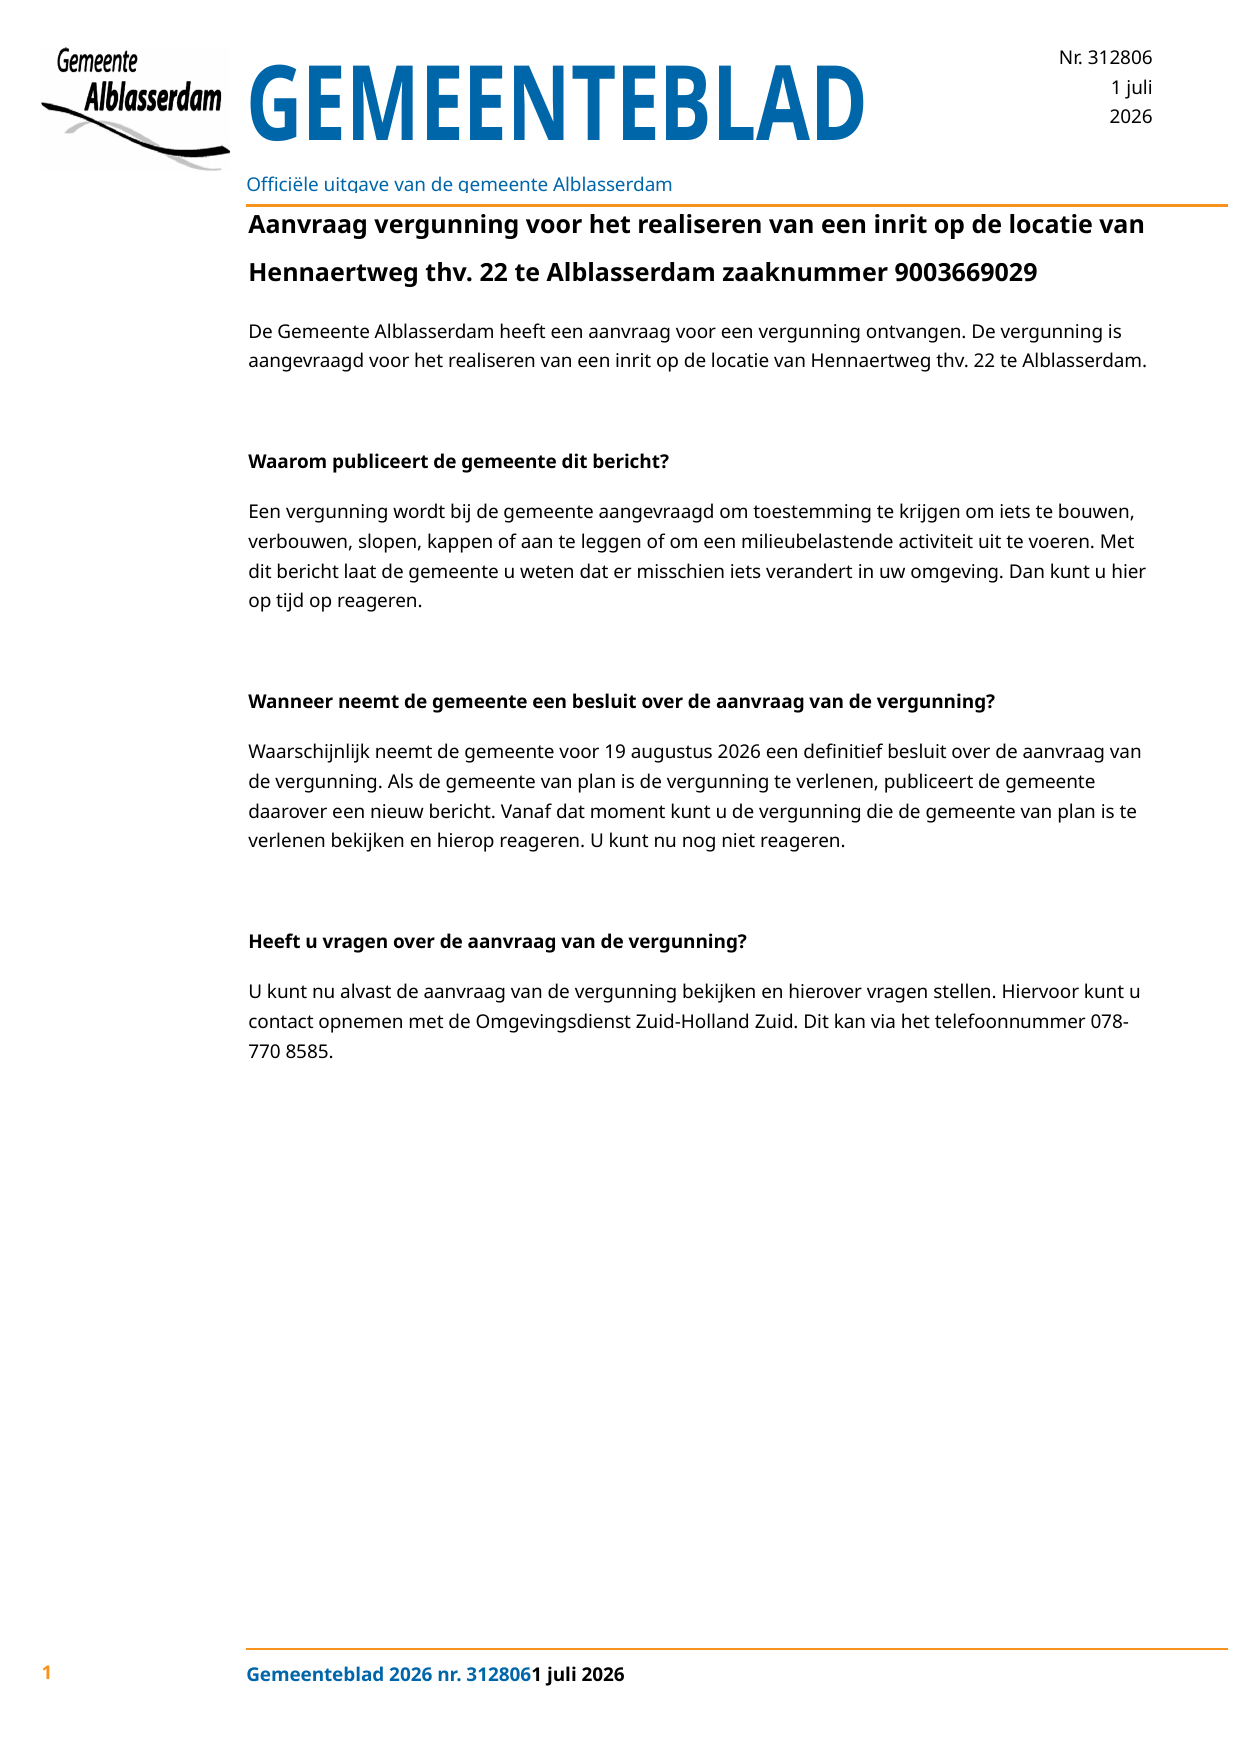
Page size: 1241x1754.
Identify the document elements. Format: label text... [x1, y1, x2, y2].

text Heeft u vragen over de aanvraag van de vergunning? [248, 928, 1152, 954]
text Wanneer neemt de gemeente een besluit over de aanvraag van de vergunning? [248, 688, 1152, 714]
text Waarom publiceert de gemeente dit bericht? [248, 448, 1152, 474]
text Een vergunning wordt bij de gemeente aangevraagd om toestemming te krijgen om iets te bouwen, verbouwen, slopen, kappen of aan te leggen of om een milieubelastende activiteit uit te voeren. Met dit bericht laat de gemeente u weten dat er misschien iets verandert in uw omgeving. Dan kunt u hier op tijd op reageren. [248, 499, 1152, 613]
picture [41, 47, 231, 172]
text Waarschijnlijk neemt de gemeente voor 19 augustus 2026 een definitief besluit over de aanvraag van de vergunning. Als de gemeente van plan is de vergunning te verlenen, publiceert de gemeente daarover een nieuw bericht. Vanaf dat moment kunt u de vergunning die de gemeente van plan is te verlenen bekijken en hierop reageren. U kunt nu nog niet reageren. [248, 739, 1152, 853]
text Aanvraag vergunning voor het realiseren van een inrit op de locatie van Hennaertweg thv. 22 te Alblasserdam zaaknummer 9003669029 [248, 207, 1152, 288]
text U kunt nu alvast de aanvraag van de vergunning bekijken en hierover vragen stellen. Hiervoor kunt u contact opnemen met de Omgevingsdienst Zuid-Holland Zuid. Dit kan via het telefoonnummer 078-770 8585. [248, 979, 1152, 1064]
text De Gemeente Alblasserdam heeft een aanvraag voor een vergunning ontvangen. De vergunning is aangevraagd voor het realiseren van een inrit op de locatie van Hennaertweg thv. 22 te Alblasserdam. [248, 318, 1152, 373]
